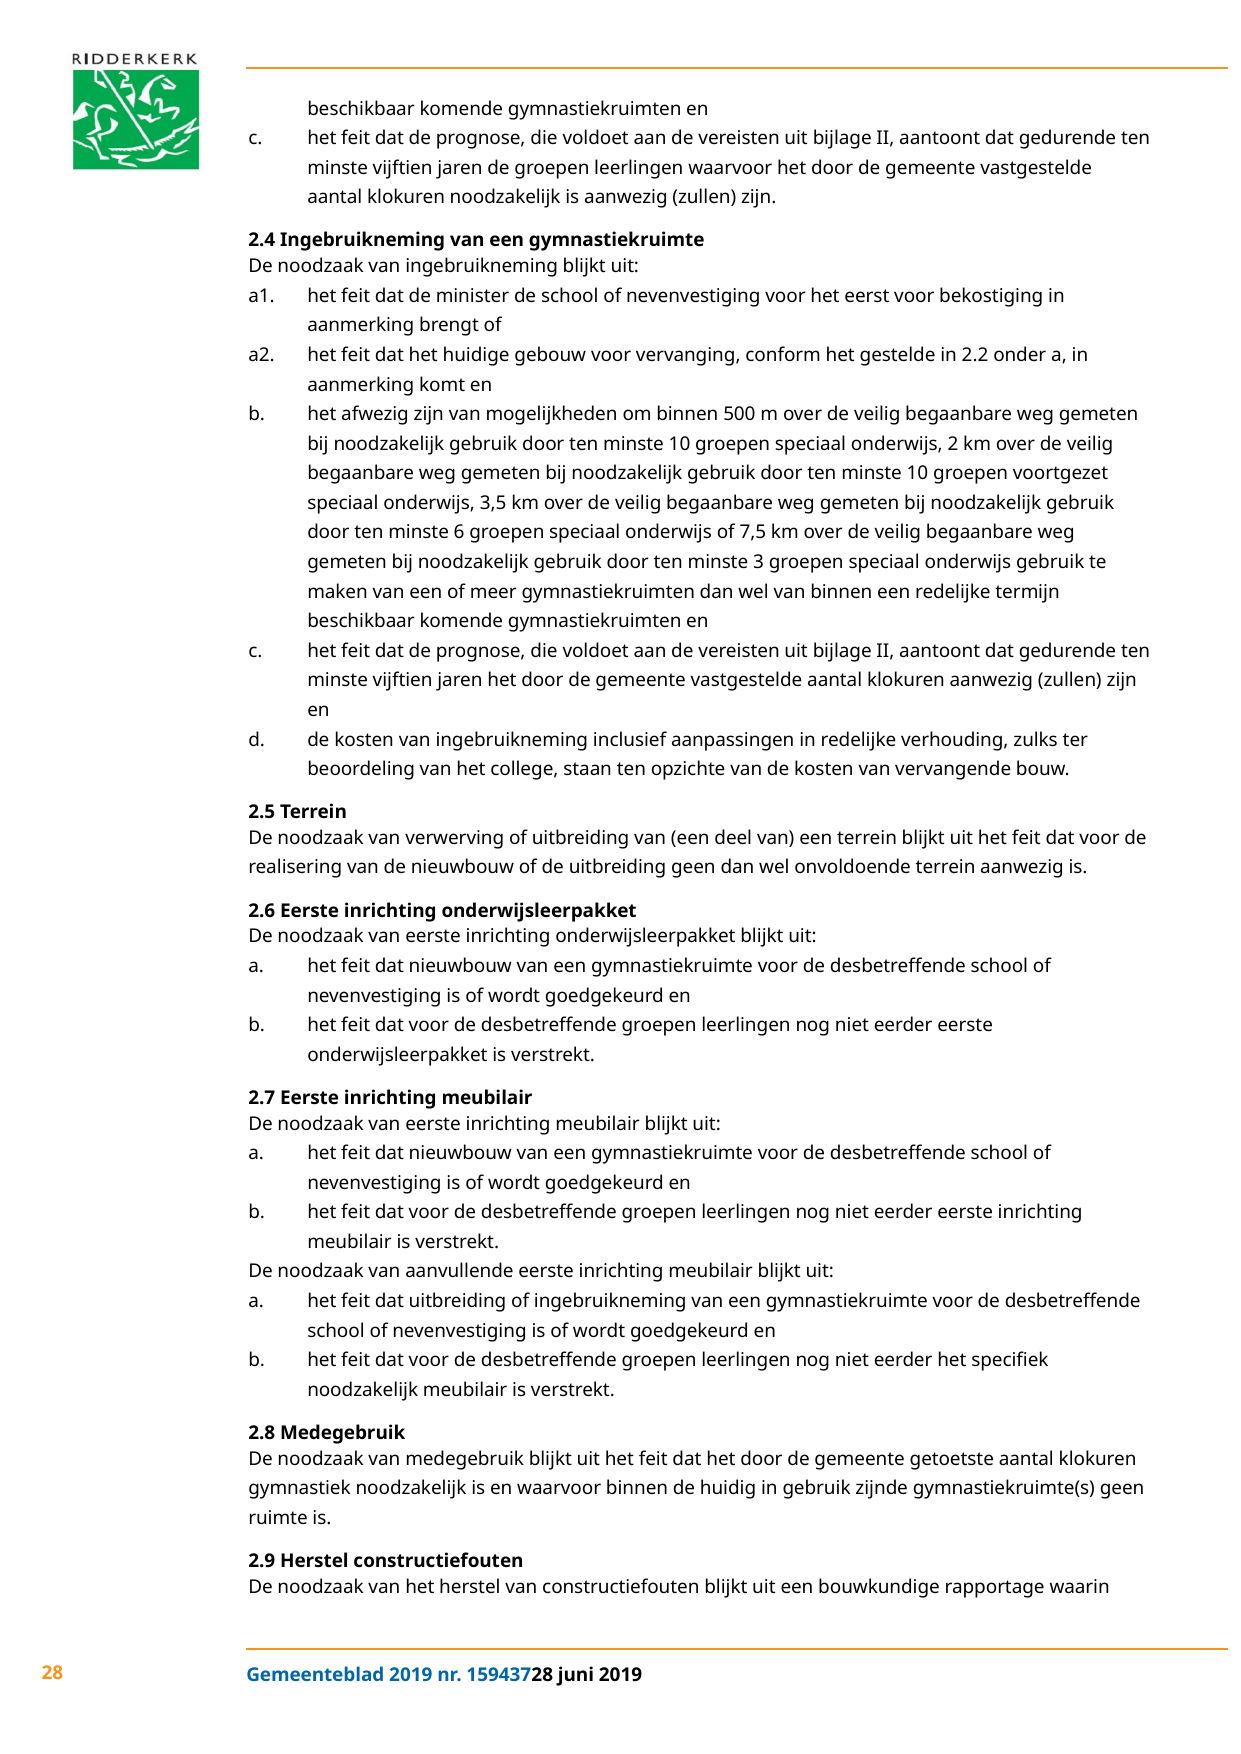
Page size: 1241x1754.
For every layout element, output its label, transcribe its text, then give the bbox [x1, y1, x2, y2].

list beschikbaar komende gymnastiekruimten en [248, 95, 1152, 121]
text 2.6 Eerste inrichting onderwijsleerpakket [248, 897, 1152, 923]
text 2.8 Medegebruik [248, 1419, 1152, 1445]
list het feit dat nieuwbouw van een gymnastiekruimte voor de desbetreffende school of nevenvestiging is of wordt goedgekeurd en [248, 952, 1152, 1007]
picture [41, 47, 231, 172]
text De noodzaak van eerste inrichting meubilair blijkt uit: [248, 1110, 1152, 1136]
list het feit dat de prognose, die voldoet aan de vereisten uit bijlage II, aantoont dat gedurende ten minste vijftien jaren het door de gemeente vastgestelde aantal klokuren aanwezig (zullen) zijn en [248, 637, 1152, 722]
text De noodzaak van eerste inrichting onderwijsleerpakket blijkt uit: [248, 923, 1152, 948]
list het feit dat het huidige gebouw voor vervanging, conform het gestelde in 2.2 onder a, in aanmerking komt en [248, 341, 1152, 396]
list het afwezig zijn van mogelijkheden om binnen 500 m over de veilig begaanbare weg gemeten bij noodzakelijk gebruik door ten minste 10 groepen speciaal onderwijs, 2 km over de veilig begaanbare weg gemeten bij noodzakelijk gebruik door ten minste 10 groepen voortgezet speciaal onderwijs, 3,5 km over de veilig begaanbare weg gemeten bij noodzakelijk gebruik door ten minste 6 groepen speciaal onderwijs of 7,5 km over de veilig begaanbare weg gemeten bij noodzakelijk gebruik door ten minste 3 groepen speciaal onderwijs gebruik te maken van een of meer gymnastiekruimten dan wel van binnen een redelijke termijn beschikbaar komende gymnastiekruimten en [248, 400, 1152, 633]
text De noodzaak van het herstel van constructiefouten blijkt uit een bouwkundige rapportage waarin [248, 1573, 1152, 1599]
list het feit dat voor de desbetreffende groepen leerlingen nog niet eerder het specifiek noodzakelijk meubilair is verstrekt. [248, 1346, 1152, 1402]
list het feit dat uitbreiding of ingebruikneming van een gymnastiekruimte voor de desbetreffende school of nevenvestiging is of wordt goedgekeurd en [248, 1287, 1152, 1343]
text 2.4 Ingebruikneming van een gymnastiekruimte [248, 227, 1152, 252]
text De noodzaak van medegebruik blijkt uit het feit dat het door de gemeente getoetste aantal klokuren gymnastiek noodzakelijk is en waarvoor binnen de huidig in gebruik zijnde gymnastiekruimte(s) geen ruimte is. [248, 1445, 1152, 1530]
list het feit dat de minister de school of nevenvestiging voor het eerst voor bekostiging in aanmerking brengt of [248, 282, 1152, 337]
text 2.7 Eerste inrichting meubilair [248, 1084, 1152, 1110]
text De noodzaak van ingebruikneming blijkt uit: [248, 252, 1152, 278]
text De noodzaak van verwerving of uitbreiding van (een deel van) een terrein blijkt uit het feit dat voor de realisering van de nieuwbouw of de uitbreiding geen dan wel onvoldoende terrein aanwezig is. [248, 824, 1152, 879]
text De noodzaak van aanvullende eerste inrichting meubilair blijkt uit: [248, 1258, 1152, 1283]
list het feit dat voor de desbetreffende groepen leerlingen nog niet eerder eerste inrichting meubilair is verstrekt. [248, 1198, 1152, 1254]
text 2.5 Terrein [248, 798, 1152, 824]
list de kosten van ingebruikneming inclusief aanpassingen in redelijke verhouding, zulks ter beoordeling van het college, staan ten opzichte van de kosten van vervangende bouw. [248, 726, 1152, 781]
list het feit dat voor de desbetreffende groepen leerlingen nog niet eerder eerste onderwijsleerpakket is verstrekt. [248, 1011, 1152, 1067]
list het feit dat nieuwbouw van een gymnastiekruimte voor de desbetreffende school of nevenvestiging is of wordt goedgekeurd en [248, 1139, 1152, 1195]
text 2.9 Herstel constructiefouten [248, 1547, 1152, 1573]
list het feit dat de prognose, die voldoet aan de vereisten uit bijlage II, aantoont dat gedurende ten minste vijftien jaren de groepen leerlingen waarvoor het door de gemeente vastgestelde aantal klokuren noodzakelijk is aanwezig (zullen) zijn. [248, 124, 1152, 209]
